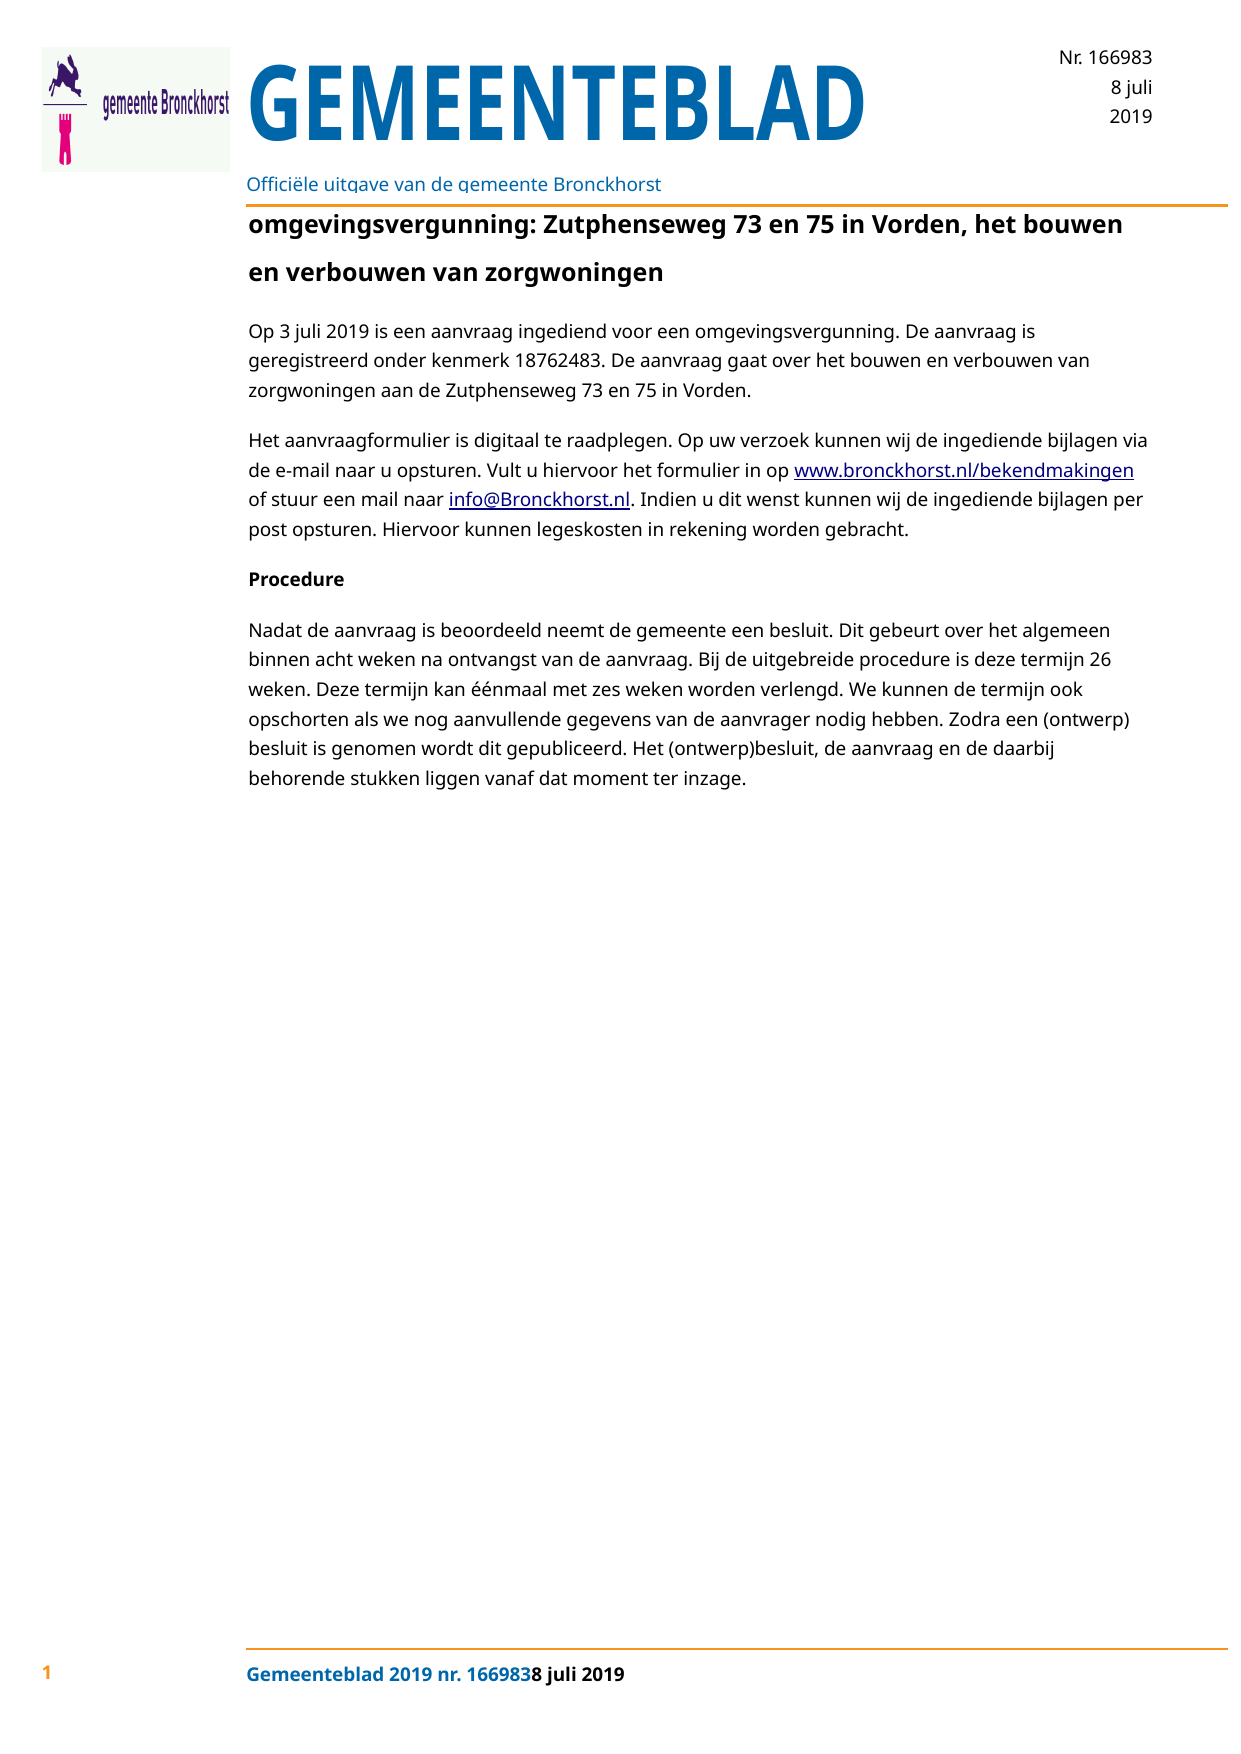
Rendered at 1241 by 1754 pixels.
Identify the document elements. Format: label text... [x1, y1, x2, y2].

text Op 3 juli 2019 is een aanvraag ingediend voor een omgevingsvergunning. De aanvraag is geregistreerd onder kenmerk 18762483. De aanvraag gaat over het bouwen en verbouwen van zorgwoningen aan de Zutphenseweg 73 en 75 in Vorden. [248, 318, 1152, 403]
text Het aanvraagformulier is digitaal te raadplegen. Op uw verzoek kunnen wij de ingediende bijlagen via de e-mail naar u opsturen. Vult u hiervoor het formulier in op www.bronckhorst.nl/bekendmakingen of stuur een mail naar info@Bronckhorst.nl. Indien u dit wenst kunnen wij de ingediende bijlagen per post opsturen. Hiervoor kunnen legeskosten in rekening worden gebracht. [248, 427, 1152, 542]
text omgevingsvergunning: Zutphenseweg 73 en 75 in Vorden, het bouwen en verbouwen van zorgwoningen [248, 207, 1152, 288]
text Procedure [248, 567, 1152, 592]
picture [41, 47, 231, 172]
text Nadat de aanvraag is beoordeeld neemt de gemeente een besluit. Dit gebeurt over het algemeen binnen acht weken na ontvangst van de aanvraag. Bij de uitgebreide procedure is deze termijn 26 weken. Deze termijn kan éénmaal met zes weken worden verlengd. We kunnen de termijn ook opschorten als we nog aanvullende gegevens van de aanvrager nodig hebben. Zodra een (ontwerp) besluit is genomen wordt dit gepubliceerd. Het (ontwerp)besluit, de aanvraag en de daarbij behorende stukken liggen vanaf dat moment ter inzage. [248, 617, 1152, 791]
